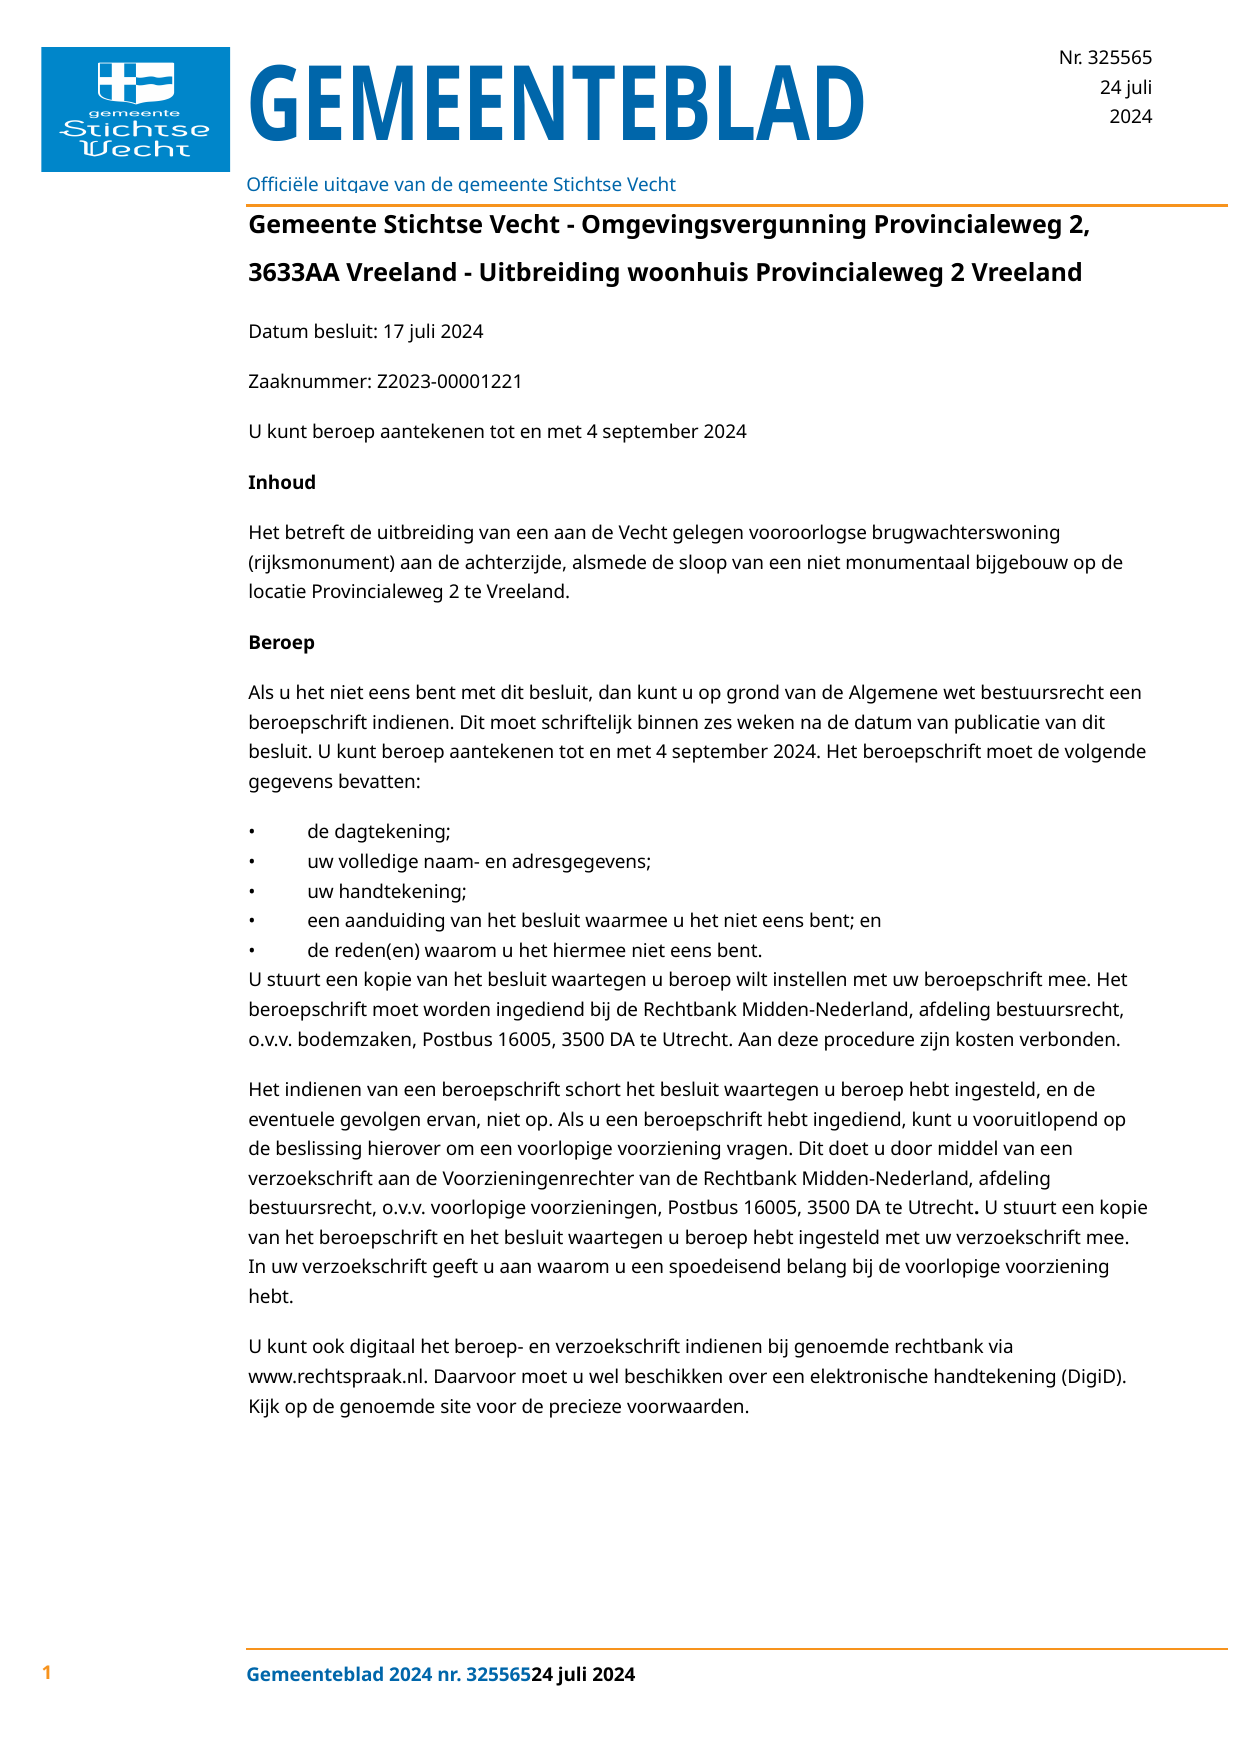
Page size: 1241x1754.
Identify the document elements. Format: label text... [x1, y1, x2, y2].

text Het indienen van een beroepschrift schort het besluit waartegen u beroep hebt ingesteld, en de eventuele gevolgen ervan, niet op. Als u een beroepschrift hebt ingediend, kunt u vooruitlopend op de beslissing hierover om een voorlopige voorziening vragen. Dit doet u door middel van een verzoekschrift aan de Voorzieningenrechter van de Rechtbank Midden-Nederland, afdeling bestuursrecht, o.v.v. voorlopige voorzieningen, Postbus 16005, 3500 DA te Utrecht. U stuurt een kopie van het beroepschrift en het besluit waartegen u beroep hebt ingesteld met uw verzoekschrift mee. In uw verzoekschrift geeft u aan waarom u een spoedeisend belang bij de voorlopige voorziening hebt. [248, 1076, 1152, 1309]
text Inhoud [248, 469, 1152, 495]
text U kunt ook digitaal het beroep- en verzoekschrift indienen bij genoemde rechtbank via www.rechtspraak.nl. Daarvoor moet u wel beschikken over een elektronische handtekening (DigiD). Kijk op de genoemde site voor de precieze voorwaarden. [248, 1334, 1152, 1419]
text U stuurt een kopie van het besluit waartegen u beroep wilt instellen met uw beroepschrift mee. Het beroepschrift moet worden ingediend bij de Rechtbank Midden-Nederland, afdeling bestuursrecht, o.v.v. bodemzaken, Postbus 16005, 3500 DA te Utrecht. Aan deze procedure zijn kosten verbonden. [248, 967, 1152, 1052]
text Zaaknummer: Z2023-00001221 [248, 368, 1152, 394]
list de reden(en) waarom u het hiermee niet eens bent. [248, 937, 1152, 963]
text Het betreft de uitbreiding van een aan de Vecht gelegen vooroorlogse brugwachterswoning (rijksmonument) aan de achterzijde, alsmede de sloop van een niet monumentaal bijgebouw op de locatie Provincialeweg 2 te Vreeland. [248, 519, 1152, 604]
text U kunt beroep aantekenen tot en met 4 september 2024 [248, 419, 1152, 444]
text Gemeente Stichtse Vecht - Omgevingsvergunning Provincialeweg 2, 3633AA Vreeland - Uitbreiding woonhuis Provincialeweg 2 Vreeland [248, 207, 1152, 288]
text Beroep [248, 629, 1152, 655]
list de dagtekening; [248, 819, 1152, 844]
picture [137, 63, 174, 103]
picture [99, 63, 135, 101]
text Als u het niet eens bent met dit besluit, dan kunt u op grond van de Algemene wet bestuursrecht een beroepschrift indienen. Dit moet schriftelijk binnen zes weken na de datum van publicatie van dit besluit. U kunt beroep aantekenen tot en met 4 september 2024. Het beroepschrift moet de volgende gegevens bevatten: [248, 679, 1152, 794]
text Datum besluit: 17 juli 2024 [248, 318, 1152, 344]
list uw volledige naam- en adresgegevens; [248, 848, 1152, 874]
list uw handtekening; [248, 878, 1152, 904]
list een aanduiding van het besluit waarmee u het niet eens bent; en [248, 907, 1152, 933]
